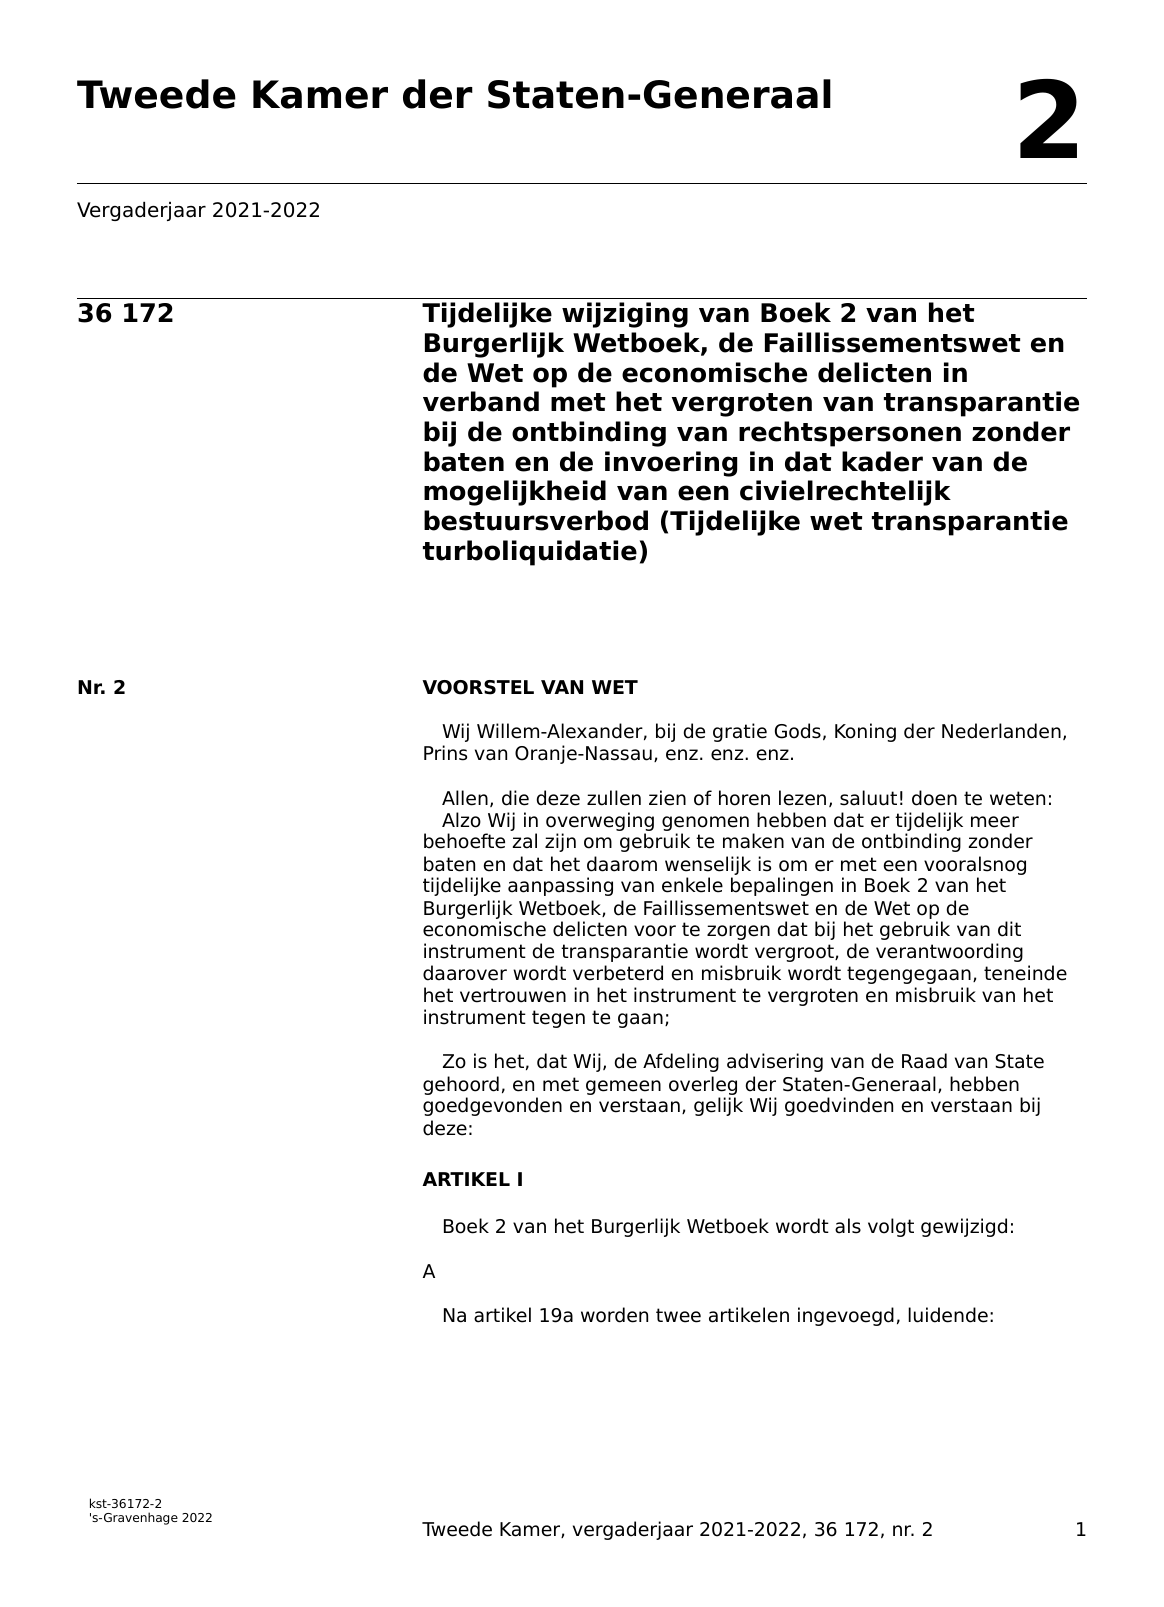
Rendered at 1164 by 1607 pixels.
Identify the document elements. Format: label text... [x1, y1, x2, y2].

subtitle ARTIKEL I [422, 1169, 1087, 1191]
text Allen, die deze zullen zien of horen lezen, saluut! doen te weten: [422, 787, 1087, 809]
text kst-36172-2 [88, 1497, 323, 1511]
text Wij Willem-Alexander, bij de gratie Gods, Koning der Nederlanden, Prins van Oranje-Nassau, enz. enz. enz. [422, 721, 1087, 765]
text Zo is het, dat Wij, de Afdeling advisering van de Raad van State gehoord, en met gemeen overleg der Staten-Generaal, hebben goedgevonden en verstaan, gelijk Wij goedvinden en verstaan bij deze: [422, 1051, 1087, 1139]
subtitle Nr. 2 VOORSTEL VAN WET [77, 677, 1087, 699]
text 's-Gravenhage 2022 [88, 1511, 323, 1525]
table_header 2 [886, 59, 1087, 183]
subtitle 36 172 Tijdelijke wijziging van Boek 2 van het Burgerlijk Wetboek, de Faillissementswet en de Wet op de economische delicten in verband met het vergroten van transparantie bij de ontbinding van rechtspersonen zonder baten en de invoering in dat kader van de mogelijkheid van een civielrechtelijk bestuursverbod (Tijdelijke wet transparantie turboliquidatie) [77, 299, 1087, 566]
text Boek 2 van het Burgerlijk Wetboek wordt als volgt gewijzigd: [422, 1216, 1087, 1238]
text Na artikel 19a worden twee artikelen ingevoegd, luidende: [422, 1305, 1087, 1327]
text A [422, 1261, 1087, 1282]
table_header Tweede Kamer der Staten-Generaal [77, 59, 886, 183]
table_cell Vergaderjaar 2021-2022 [77, 184, 1087, 298]
text Alzo Wij in overweging genomen hebben dat er tijdelijk meer behoefte zal zijn om gebruik te maken van de ontbinding zonder baten en dat het daarom wenselijk is om er met een vooralsnog tijdelijke aanpassing van enkele bepalingen in Boek 2 van het Burgerlijk Wetboek, de Faillissementswet en de Wet op de economische delicten voor te zorgen dat bij het gebruik van dit instrument de transparantie wordt vergroot, de verantwoording daarover wordt verbeterd en misbruik wordt tegengegaan, teneinde het vertrouwen in het instrument te vergroten en misbruik van het instrument tegen te gaan; [422, 809, 1087, 1029]
